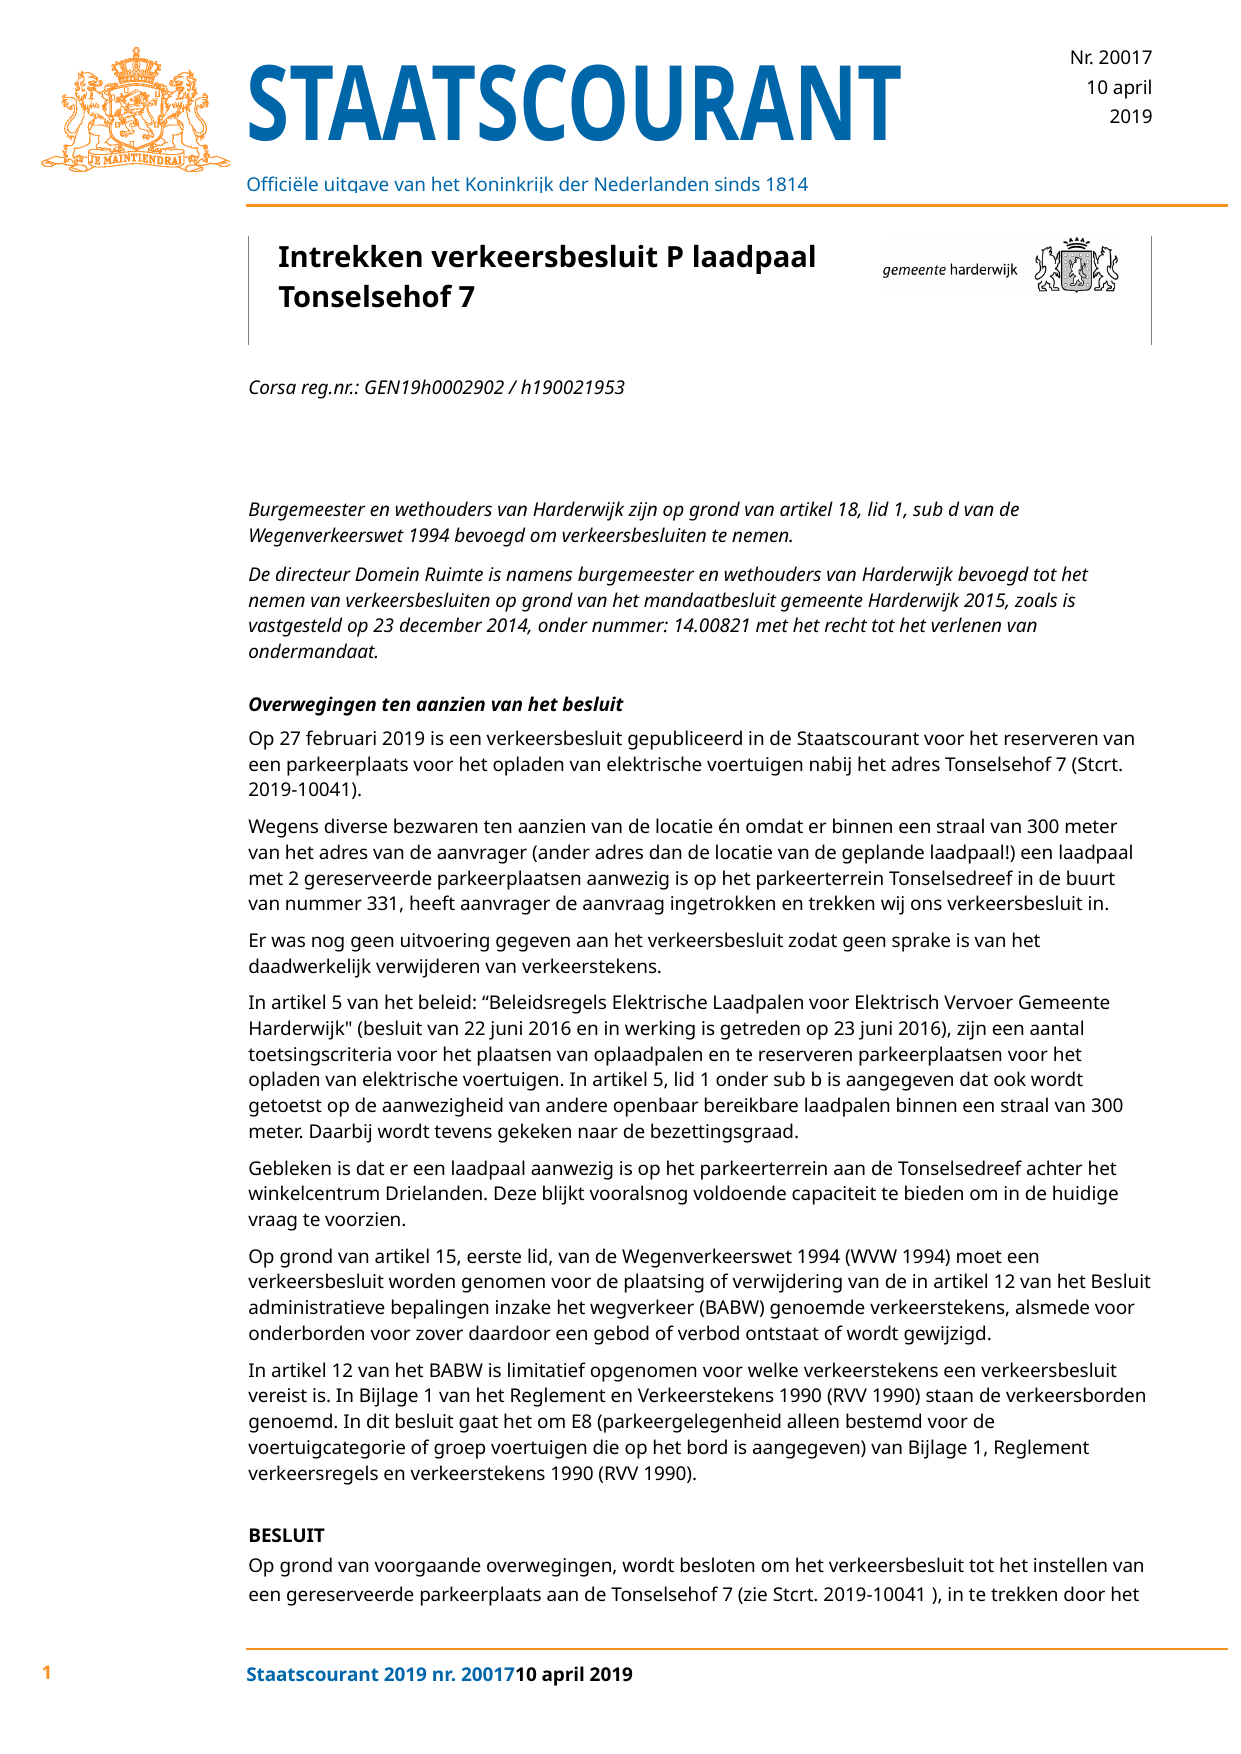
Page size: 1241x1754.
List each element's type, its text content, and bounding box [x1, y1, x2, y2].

text De directeur Domein Ruimte is namens burgemeester en wethouders van Harderwijk bevoegd tot het nemen van verkeersbesluiten op grond van het mandaatbesluit gemeente Harderwijk 2015, zoals is vastgesteld op 23 december 2014, onder nummer: 14.00821 met het recht tot het verlenen van ondermandaat. [248, 561, 1152, 664]
table_header [850, 236, 1151, 345]
text Er was nog geen uitvoering gegeven aan het verkeersbesluit zodat geen sprake is van het daadwerkelijk verwijderen van verkeerstekens. [248, 927, 1152, 978]
text In artikel 12 van het BABW is limitatief opgenomen voor welke verkeerstekens een verkeersbesluit vereist is. In Bijlage 1 van het Reglement en Verkeerstekens 1990 (RVV 1990) staan de verkeersborden genoemd. In dit besluit gaat het om E8 (parkeergelegenheid alleen bestemd voor de voertuigcategorie of groep voertuigen die op het bord is aangegeven) van Bijlage 1, Reglement verkeersregels en verkeerstekens 1990 (RVV 1990). [248, 1357, 1152, 1485]
text Corsa reg.nr.: GEN19h0002902 / h190021953 [248, 374, 1152, 400]
picture [41, 47, 231, 172]
picture [882, 236, 1119, 295]
text Op grond van artikel 15, eerste lid, van de Wegenverkeerswet 1994 (WVW 1994) moet een verkeersbesluit worden genomen voor de plaatsing of verwijdering van de in artikel 12 van het Besluit administratieve bepalingen inzake het wegverkeer (BABW) genoemde verkeerstekens, alsmede voor onderborden voor zover daardoor een gebod of verbod ontstaat of wordt gewijzigd. [248, 1243, 1152, 1346]
text Overwegingen ten aanzien van het besluit [248, 691, 1152, 717]
text Wegens diverse bezwaren ten aanzien van de locatie én omdat er binnen een straal van 300 meter van het adres van de aanvrager (ander adres dan de locatie van de geplande laadpaal!) een laadpaal met 2 gereserveerde parkeerplaatsen aanwezig is op het parkeerterrein Tonselsedreef in de buurt van nummer 331, heeft aanvrager de aanvraag ingetrokken en trekken wij ons verkeersbesluit in. [248, 813, 1152, 916]
text Burgemeester en wethouders van Harderwijk zijn op grond van artikel 18, lid 1, sub d van de Wegenverkeerswet 1994 bevoegd om verkeersbesluiten te nemen. [248, 496, 1152, 547]
text Gebleken is dat er een laadpaal aanwezig is op het parkeerterrein aan de Tonselsedreef achter het winkelcentrum Drielanden. Deze blijkt vooralsnog voldoende capaciteit te bieden om in de huidige vraag te voorzien. [248, 1155, 1152, 1232]
table_header Intrekken verkeersbesluit P laadpaal Tonselsehof 7 [249, 236, 850, 345]
text BESLUIT [248, 1522, 1152, 1548]
text In artikel 5 van het beleid: “Beleidsregels Elektrische Laadpalen voor Elektrisch Vervoer Gemeente Harderwijk" (besluit van 22 juni 2016 en in werking is getreden op 23 juni 2016), zijn een aantal toetsingscriteria voor het plaatsen van oplaadpalen en te reserveren parkeerplaatsen voor het opladen van elektrische voertuigen. In artikel 5, lid 1 onder sub b is aangegeven dat ook wordt getoetst op de aanwezigheid van andere openbaar bereikbare laadpalen binnen een straal van 300 meter. Daarbij wordt tevens gekeken naar de bezettingsgraad. [248, 989, 1152, 1144]
text Op 27 februari 2019 is een verkeersbesluit gepubliceerd in de Staatscourant voor het reserveren van een parkeerplaats voor het opladen van elektrische voertuigen nabij het adres Tonselsehof 7 (Stcrt. 2019-10041). [248, 725, 1152, 802]
text Op grond van voorgaande overwegingen, wordt besloten om het verkeersbesluit tot het instellen van een gereserveerde parkeerplaats aan de Tonselsehof 7 (zie Stcrt. 2019-10041 ), in te trekken door het [248, 1552, 1152, 1607]
